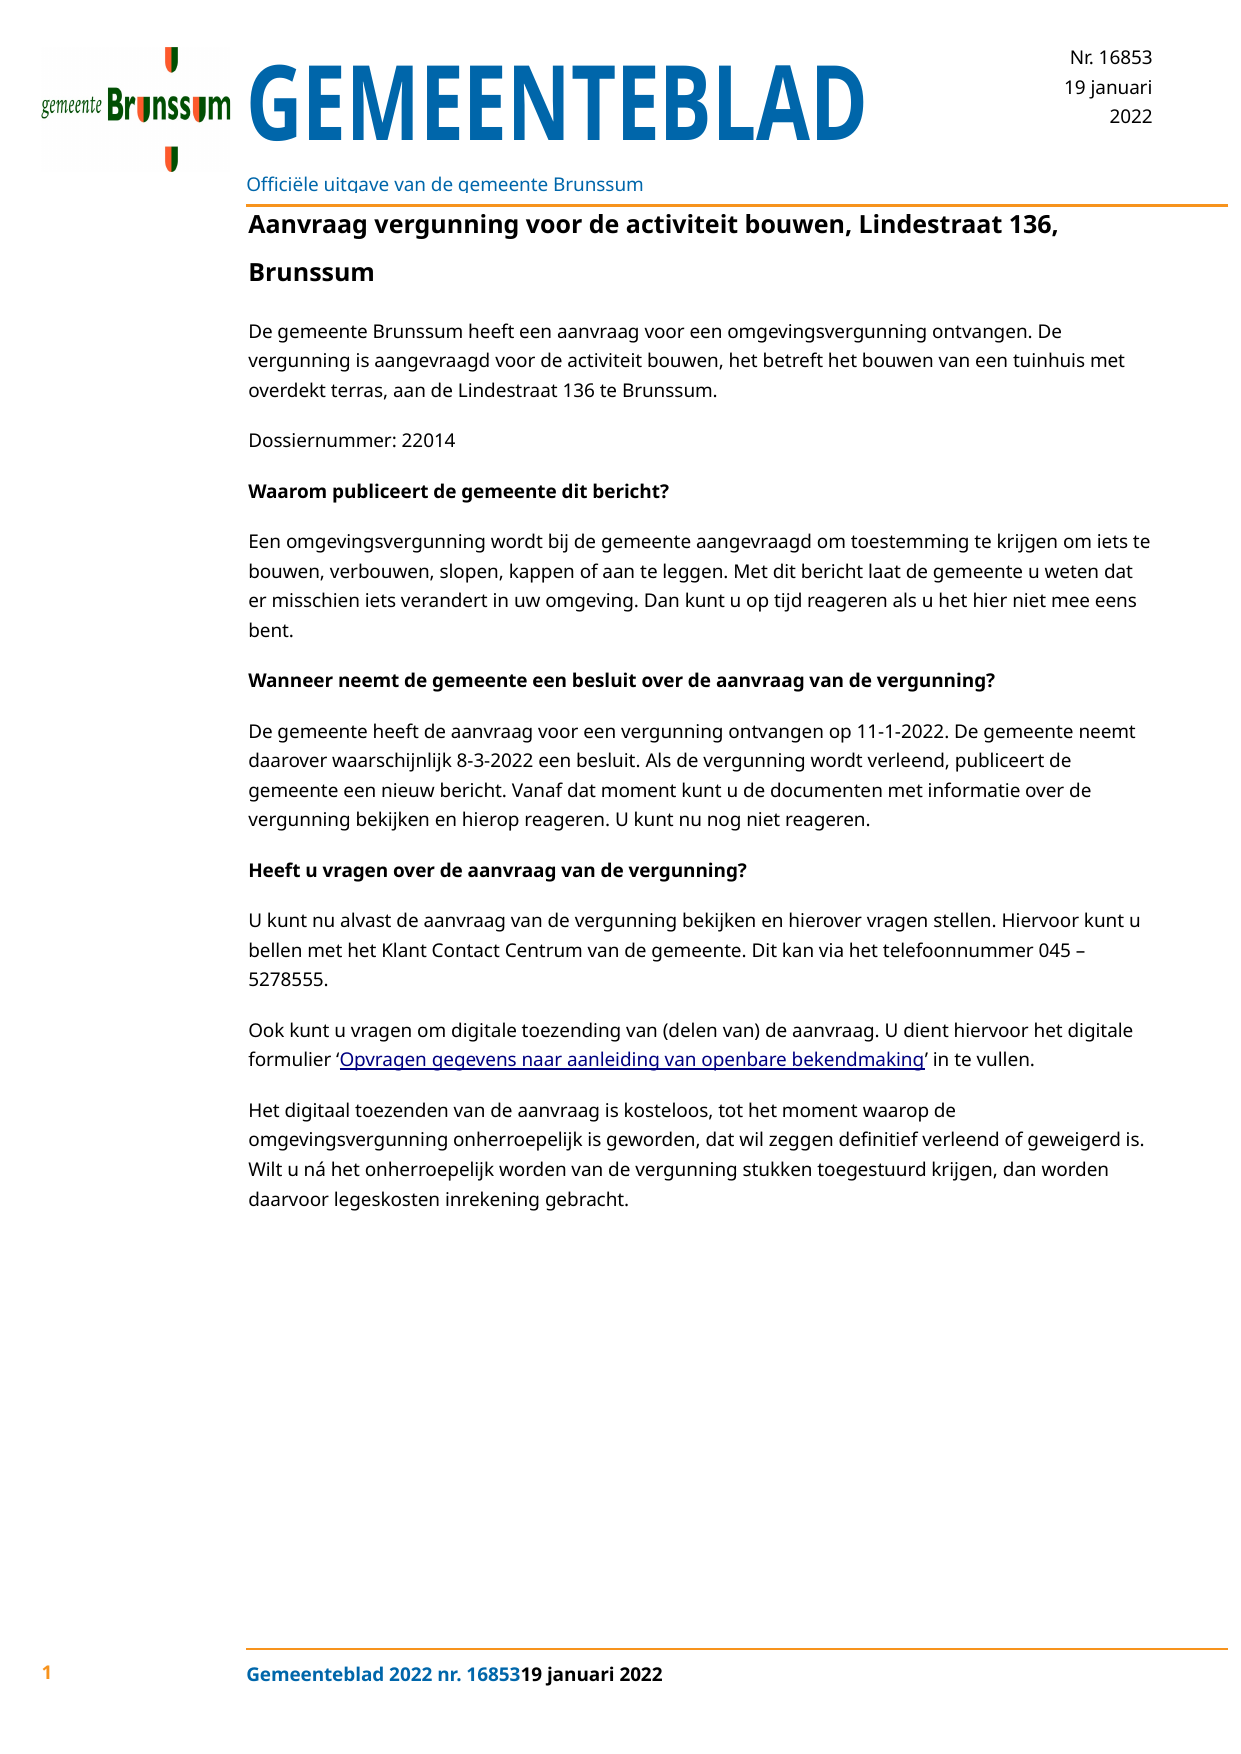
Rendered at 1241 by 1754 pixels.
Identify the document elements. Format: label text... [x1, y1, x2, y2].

text Aanvraag vergunning voor de activiteit bouwen, Lindestraat 136, Brunssum [248, 207, 1152, 288]
text U kunt nu alvast de aanvraag van de vergunning bekijken en hierover vragen stellen. Hiervoor kunt u bellen met het Klant Contact Centrum van de gemeente. Dit kan via het telefoonnummer 045 – 5278555. [248, 907, 1152, 992]
text Ook kunt u vragen om digitale toezending van (delen van) de aanvraag. U dient hiervoor het digitale formulier ‘Opvragen gegevens naar aanleiding van openbare bekendmaking’ in te vullen. [248, 1017, 1152, 1072]
picture [41, 47, 231, 172]
text Het digitaal toezenden van de aanvraag is kosteloos, tot het moment waarop de omgevingsvergunning onherroepelijk is geworden, dat wil zeggen definitief verleend of geweigerd is. Wilt u ná het onherroepelijk worden van de vergunning stukken toegestuurd krijgen, dan worden daarvoor legeskosten inrekening gebracht. [248, 1097, 1152, 1212]
text De gemeente Brunssum heeft een aanvraag voor een omgevingsvergunning ontvangen. De vergunning is aangevraagd voor de activiteit bouwen, het betreft het bouwen van een tuinhuis met overdekt terras, aan de Lindestraat 136 te Brunssum. [248, 318, 1152, 403]
text Waarom publiceert de gemeente dit bericht? [248, 478, 1152, 504]
text De gemeente heeft de aanvraag voor een vergunning ontvangen op 11-1-2022. De gemeente neemt daarover waarschijnlijk 8-3-2022 een besluit. Als de vergunning wordt verleend, publiceert de gemeente een nieuw bericht. Vanaf dat moment kunt u de documenten met informatie over de vergunning bekijken en hierop reageren. U kunt nu nog niet reageren. [248, 718, 1152, 832]
text Wanneer neemt de gemeente een besluit over de aanvraag van de vergunning? [248, 667, 1152, 693]
text Heeft u vragen over de aanvraag van de vergunning? [248, 857, 1152, 883]
text Een omgevingsvergunning wordt bij de gemeente aangevraagd om toestemming te krijgen om iets te bouwen, verbouwen, slopen, kappen of aan te leggen. Met dit bericht laat de gemeente u weten dat er misschien iets verandert in uw omgeving. Dan kunt u op tijd reageren als u het hier niet mee eens bent. [248, 528, 1152, 643]
text Dossiernummer: 22014 [248, 427, 1152, 453]
